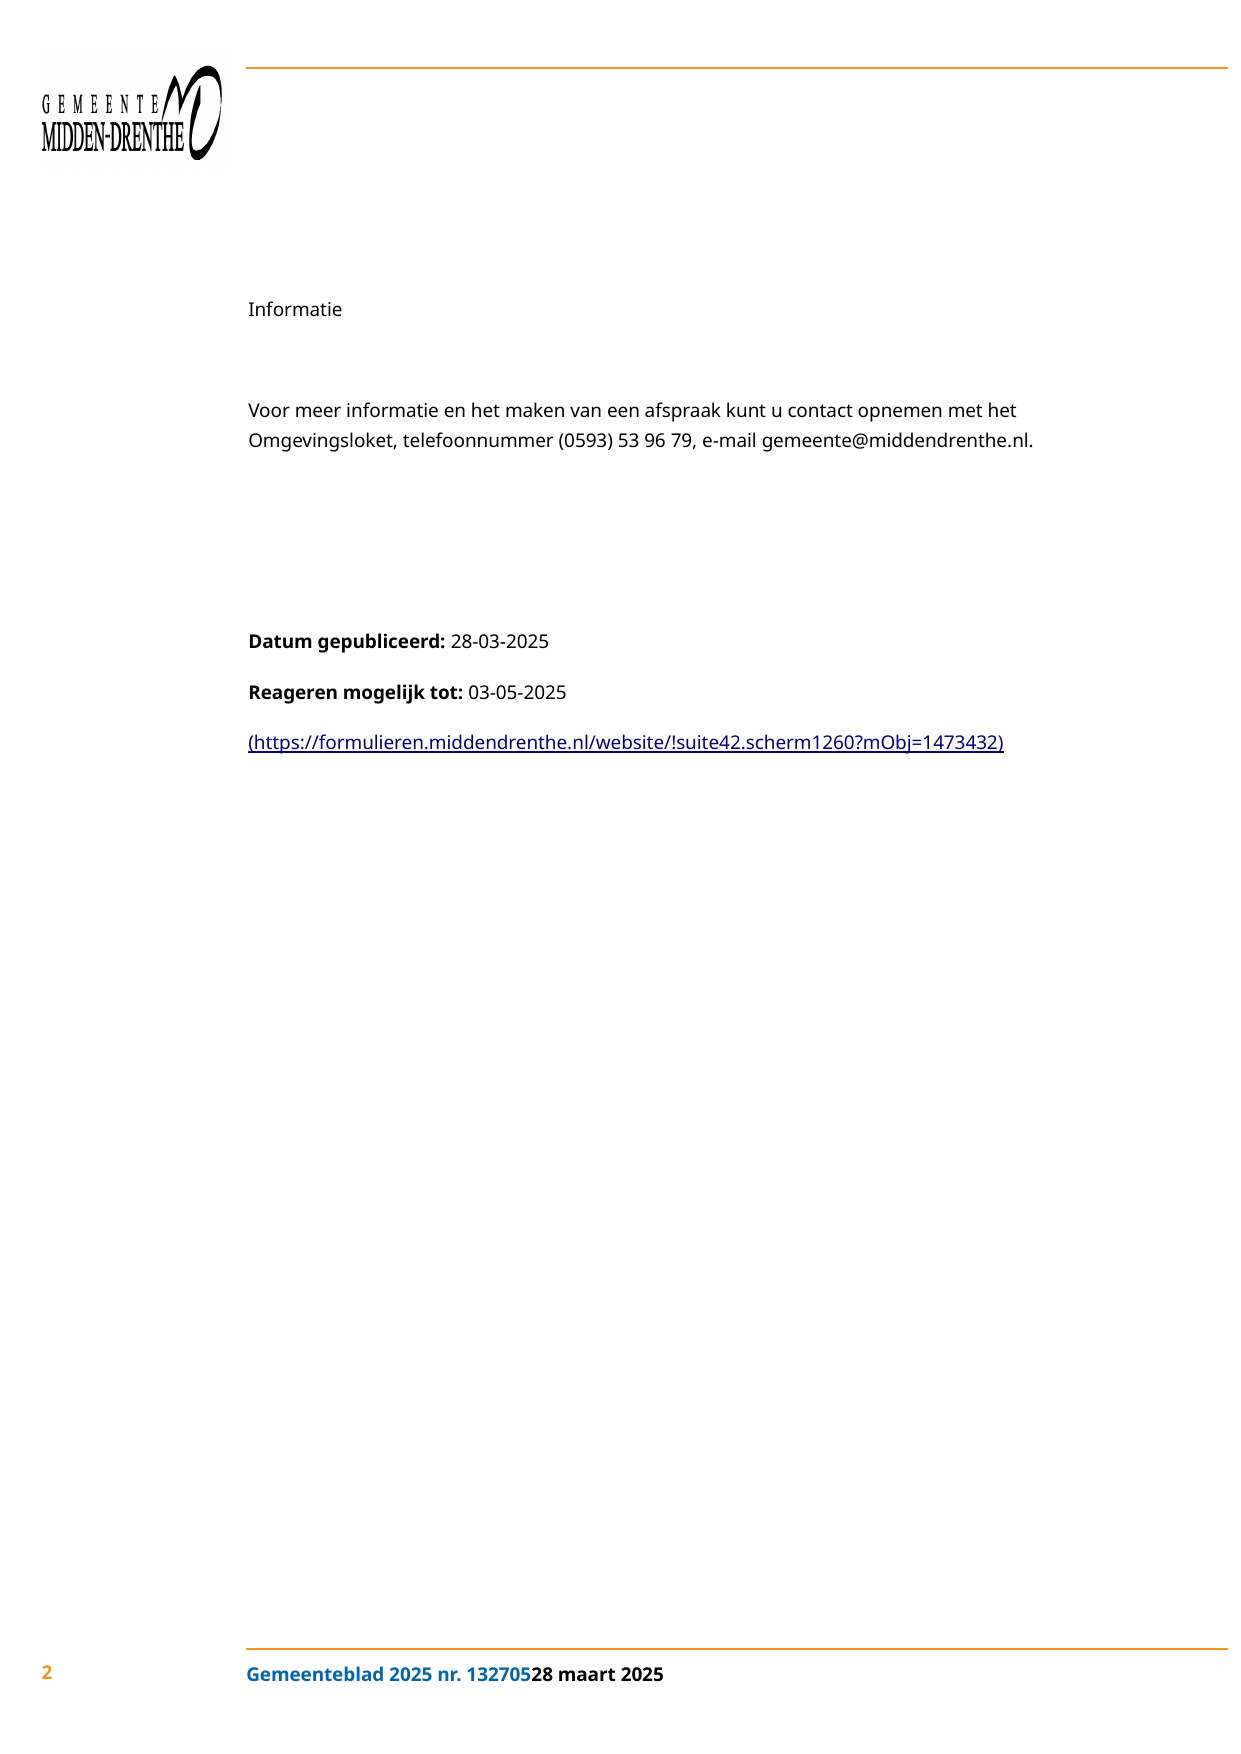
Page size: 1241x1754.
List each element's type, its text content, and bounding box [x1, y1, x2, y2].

text (https://formulieren.middendrenthe.nl/website/!suite42.scherm1260?mObj=1473432) [248, 729, 1152, 755]
text Voor meer informatie en het maken van een afspraak kunt u contact opnemen met het Omgevingsloket, telefoonnummer (0593) 53 96 79, e-mail gemeente@middendrenthe.nl. [248, 397, 1152, 453]
text Informatie [248, 296, 1152, 322]
text Datum gepubliceerd: 28-03-2025 [248, 628, 1152, 654]
picture [41, 47, 231, 172]
text Reageren mogelijk tot: 03-05-2025 [248, 679, 1152, 705]
